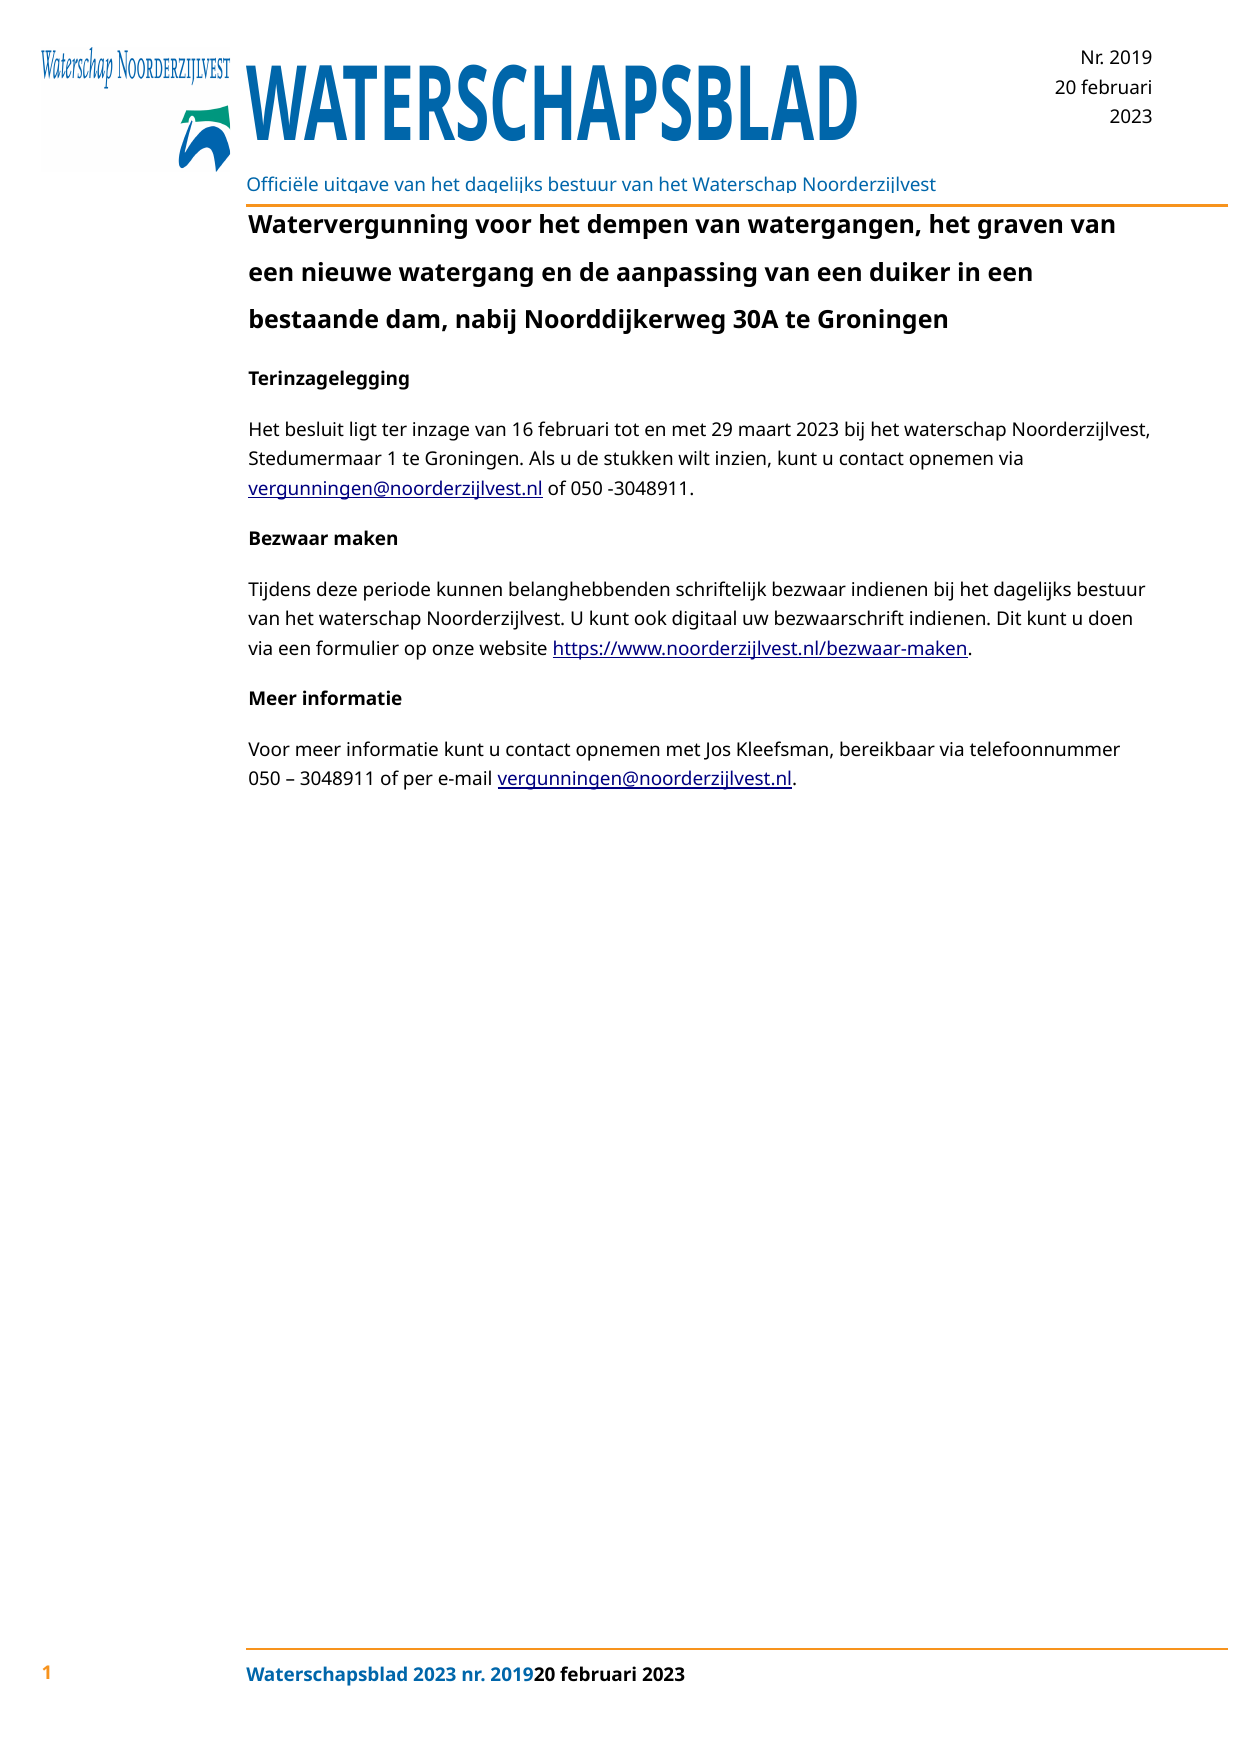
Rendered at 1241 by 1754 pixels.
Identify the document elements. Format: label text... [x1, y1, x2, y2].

text Meer informatie [248, 686, 1152, 711]
text Tijdens deze periode kunnen belanghebbenden schriftelijk bezwaar indienen bij het dagelijks bestuur van het waterschap Noorderzijlvest. U kunt ook digitaal uw bezwaarschrift indienen. Dit kunt u doen via een formulier op onze website https://www.noorderzijlvest.nl/bezwaar-maken. [248, 576, 1152, 661]
text Het besluit ligt ter inzage van 16 februari tot en met 29 maart 2023 bij het waterschap Noorderzijlvest, Stedumermaar 1 te Groningen. Als u de stukken wilt inzien, kunt u contact opnemen via vergunningen@noorderzijlvest.nl of 050 -3048911. [248, 416, 1152, 501]
text Bezwaar maken [248, 526, 1152, 551]
text Watervergunning voor het dempen van watergangen, het graven van een nieuwe watergang en de aanpassing van een duiker in een bestaande dam, nabij Noorddijkerweg 30A te Groningen [248, 207, 1152, 336]
picture [41, 47, 231, 172]
text Terinzagelegging [248, 366, 1152, 391]
text Voor meer informatie kunt u contact opnemen met Jos Kleefsman, bereikbaar via telefoonnummer 050 – 3048911 of per e-mail vergunningen@noorderzijlvest.nl. [248, 736, 1152, 791]
